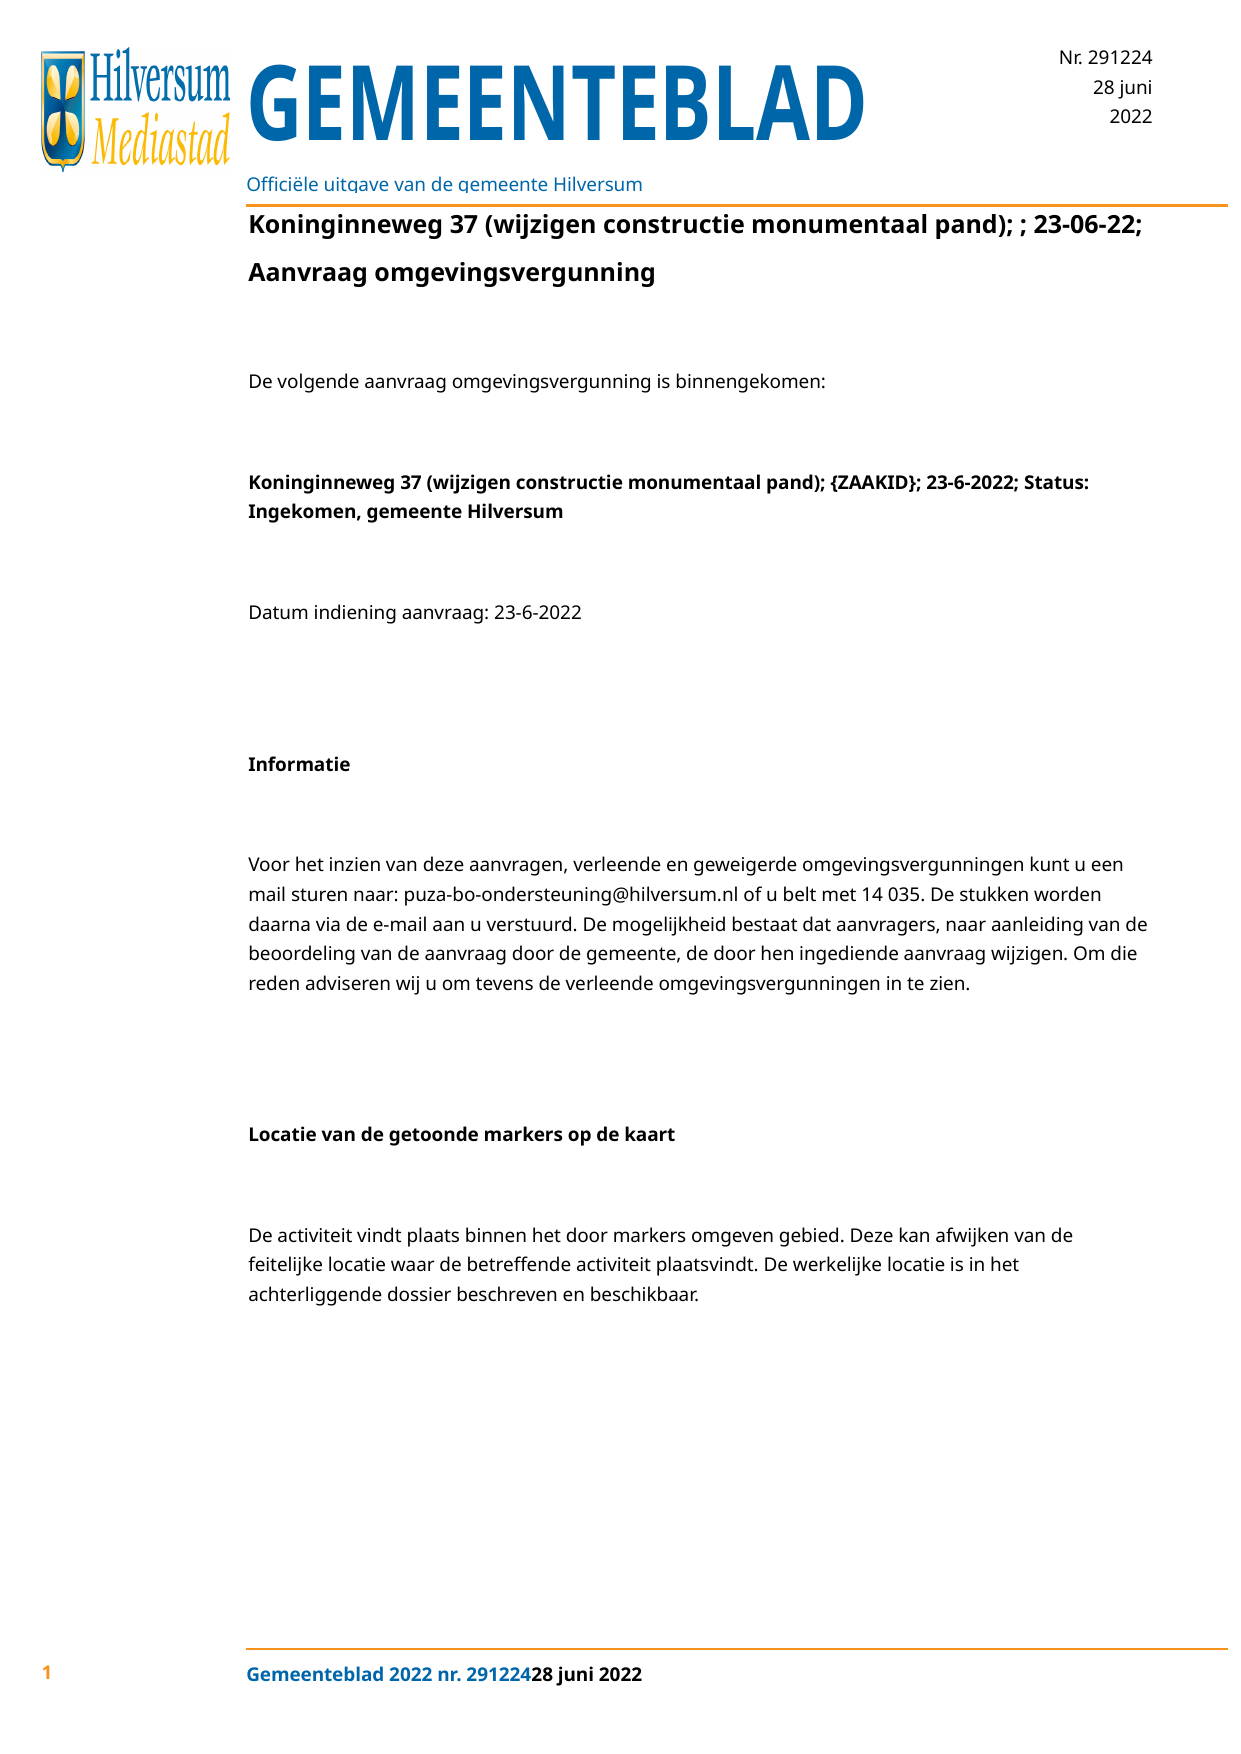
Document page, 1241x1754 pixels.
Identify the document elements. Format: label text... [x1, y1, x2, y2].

text De volgende aanvraag omgevingsvergunning is binnengekomen: [248, 368, 1152, 394]
text Locatie van de getoonde markers op de kaart [248, 1121, 1152, 1147]
text Koninginneweg 37 (wijzigen constructie monumentaal pand); ; 23-06-22; Aanvraag omgevingsvergunning [248, 207, 1152, 288]
text De activiteit vindt plaats binnen het door markers omgeven gebied. Deze kan afwijken van de feitelijke locatie waar de betreffende activiteit plaatsvindt. De werkelijke locatie is in het achterliggende dossier beschreven en beschikbaar. [248, 1222, 1152, 1307]
text Datum indiening aanvraag: 23-6-2022 [248, 599, 1152, 625]
picture [41, 47, 231, 172]
text Informatie [248, 751, 1152, 777]
text Koninginneweg 37 (wijzigen constructie monumentaal pand); {ZAAKID}; 23-6-2022; Status: Ingekomen, gemeente Hilversum [248, 469, 1152, 524]
text Voor het inzien van deze aanvragen, verleende en geweigerde omgevingsvergunningen kunt u een mail sturen naar: puza-bo-ondersteuning@hilversum.nl of u belt met 14 035. De stukken worden daarna via de e-mail aan u verstuurd. De mogelijkheid bestaat dat aanvragers, naar aanleiding van de beoordeling van de aanvraag door de gemeente, de door hen ingediende aanvraag wijzigen. Om die reden adviseren wij u om tevens de verleende omgevingsvergunningen in te zien. [248, 852, 1152, 996]
